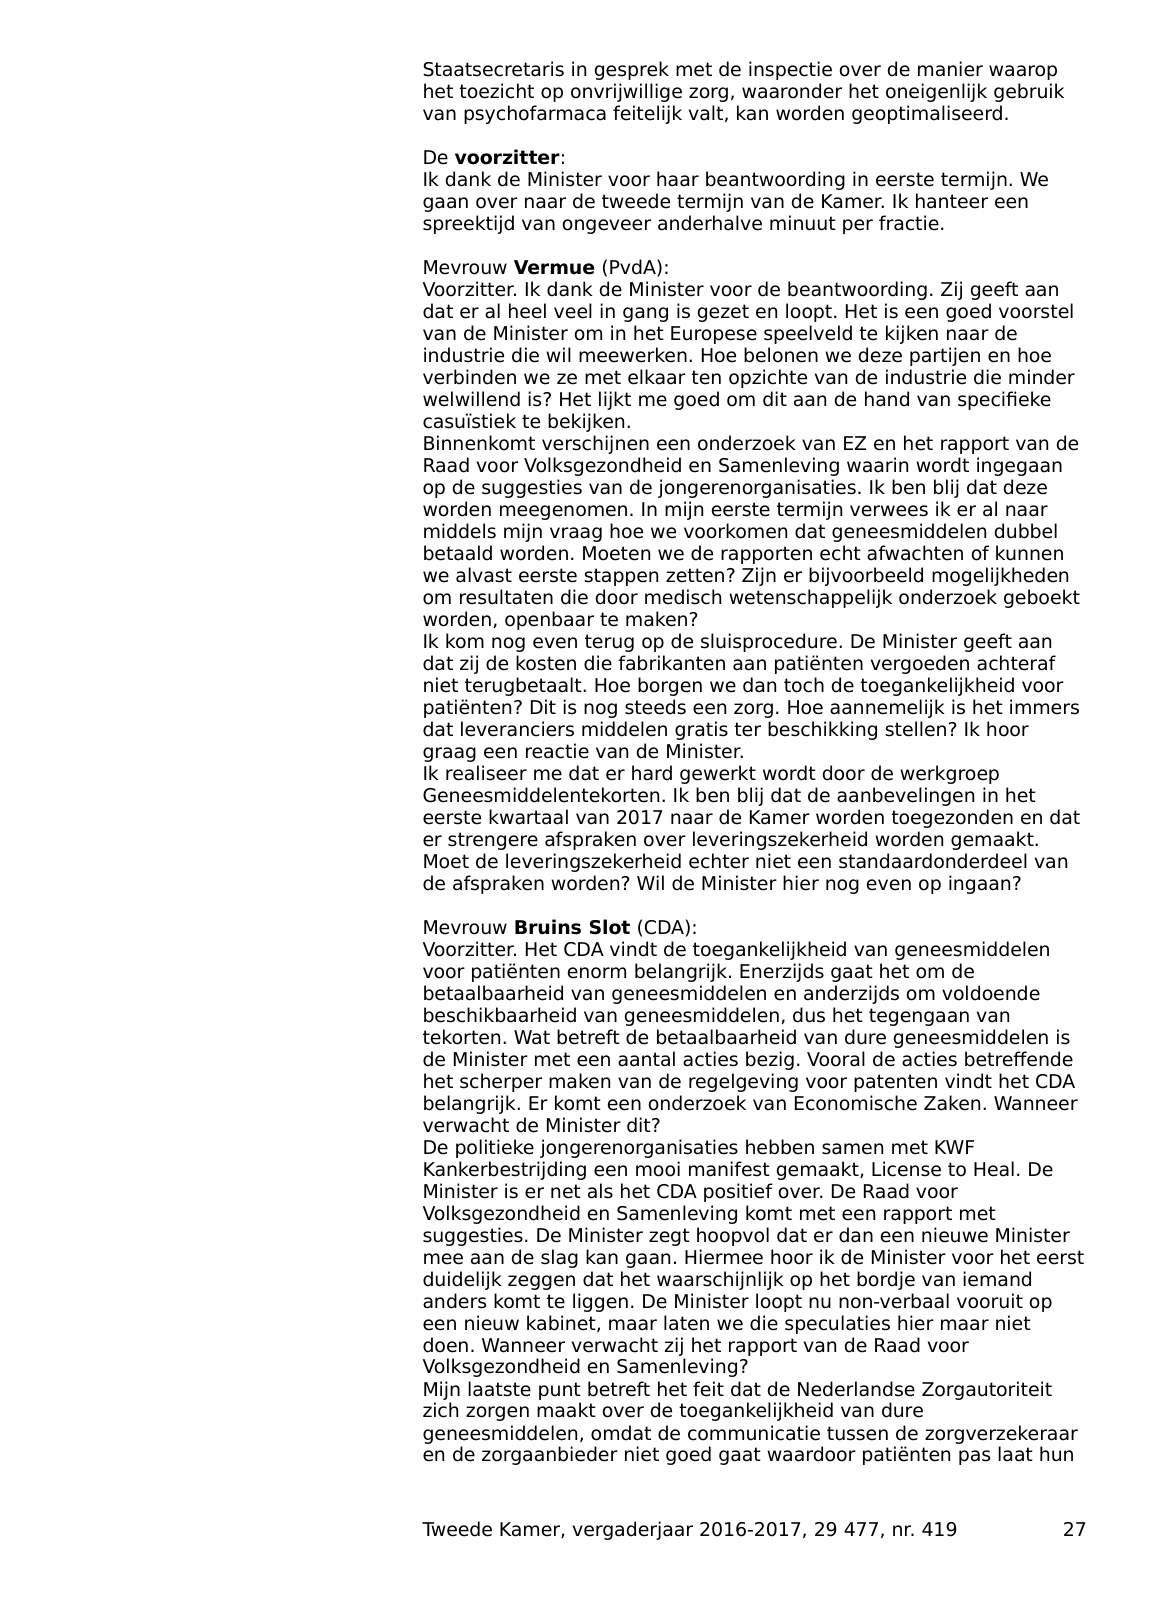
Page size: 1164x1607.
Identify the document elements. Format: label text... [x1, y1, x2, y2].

text Voorzitter. Het CDA vindt de toegankelijkheid van geneesmiddelen voor patiënten enorm belangrijk. Enerzijds gaat het om de betaalbaarheid van geneesmiddelen en anderzijds om voldoende beschikbaarheid van geneesmiddelen, dus het tegengaan van tekorten. Wat betreft de betaalbaarheid van dure geneesmiddelen is de Minister met een aantal acties bezig. Vooral de acties betreffende het scherper maken van de regelgeving voor patenten vindt het CDA belangrijk. Er komt een onderzoek van Economische Zaken. Wanneer verwacht de Minister dit? [422, 939, 1087, 1137]
text Mijn laatste punt betreft het feit dat de Nederlandse Zorgautoriteit zich zorgen maakt over de toegankelijkheid van dure geneesmiddelen, omdat de communicatie tussen de zorgverzekeraar en de zorgaanbieder niet goed gaat waardoor patiënten pas laat hun [422, 1378, 1087, 1466]
text Staatsecretaris in gesprek met de inspectie over de manier waarop het toezicht op onvrijwillige zorg, waaronder het oneigenlijk gebruik van psychofarmaca feitelijk valt, kan worden geoptimaliseerd. [422, 59, 1087, 125]
text Mevrouw Vermue (PvdA): [422, 257, 1087, 279]
text Ik dank de Minister voor haar beantwoording in eerste termijn. We gaan over naar de tweede termijn van de Kamer. Ik hanteer een spreektijd van ongeveer anderhalve minuut per fractie. [422, 169, 1087, 235]
text Mevrouw Bruins Slot (CDA): [422, 917, 1087, 939]
text Voorzitter. Ik dank de Minister voor de beantwoording. Zij geeft aan dat er al heel veel in gang is gezet en loopt. Het is een goed voorstel van de Minister om in het Europese speelveld te kijken naar de industrie die wil meewerken. Hoe belonen we deze partijen en hoe verbinden we ze met elkaar ten opzichte van de industrie die minder welwillend is? Het lijkt me goed om dit aan de hand van specifieke casuïstiek te bekijken. [422, 279, 1087, 433]
text De voorzitter: [422, 147, 1087, 169]
text Binnenkomt verschijnen een onderzoek van EZ en het rapport van de Raad voor Volksgezondheid en Samenleving waarin wordt ingegaan op de suggesties van de jongerenorganisaties. Ik ben blij dat deze worden meegenomen. In mijn eerste termijn verwees ik er al naar middels mijn vraag hoe we voorkomen dat geneesmiddelen dubbel betaald worden. Moeten we de rapporten echt afwachten of kunnen we alvast eerste stappen zetten? Zijn er bijvoorbeeld mogelijkheden om resultaten die door medisch wetenschappelijk onderzoek geboekt worden, openbaar te maken? [422, 433, 1087, 631]
text De politieke jongerenorganisaties hebben samen met KWF Kankerbestrijding een mooi manifest gemaakt, License to Heal. De Minister is er net als het CDA positief over. De Raad voor Volksgezondheid en Samenleving komt met een rapport met suggesties. De Minister zegt hoopvol dat er dan een nieuwe Minister mee aan de slag kan gaan. Hiermee hoor ik de Minister voor het eerst duidelijk zeggen dat het waarschijnlijk op het bordje van iemand anders komt te liggen. De Minister loopt nu non-verbaal vooruit op een nieuw kabinet, maar laten we die speculaties hier maar niet doen. Wanneer verwacht zij het rapport van de Raad voor Volksgezondheid en Samenleving? [422, 1137, 1087, 1378]
text Ik kom nog even terug op de sluisprocedure. De Minister geeft aan dat zij de kosten die fabrikanten aan patiënten vergoeden achteraf niet terugbetaalt. Hoe borgen we dan toch de toegankelijkheid voor patiënten? Dit is nog steeds een zorg. Hoe aannemelijk is het immers dat leveranciers middelen gratis ter beschikking stellen? Ik hoor graag een reactie van de Minister. [422, 631, 1087, 763]
text Ik realiseer me dat er hard gewerkt wordt door de werkgroep Geneesmiddelentekorten. Ik ben blij dat de aanbevelingen in het eerste kwartaal van 2017 naar de Kamer worden toegezonden en dat er strengere afspraken over leveringszekerheid worden gemaakt. Moet de leveringszekerheid echter niet een standaardonderdeel van de afspraken worden? Wil de Minister hier nog even op ingaan? [422, 763, 1087, 895]
